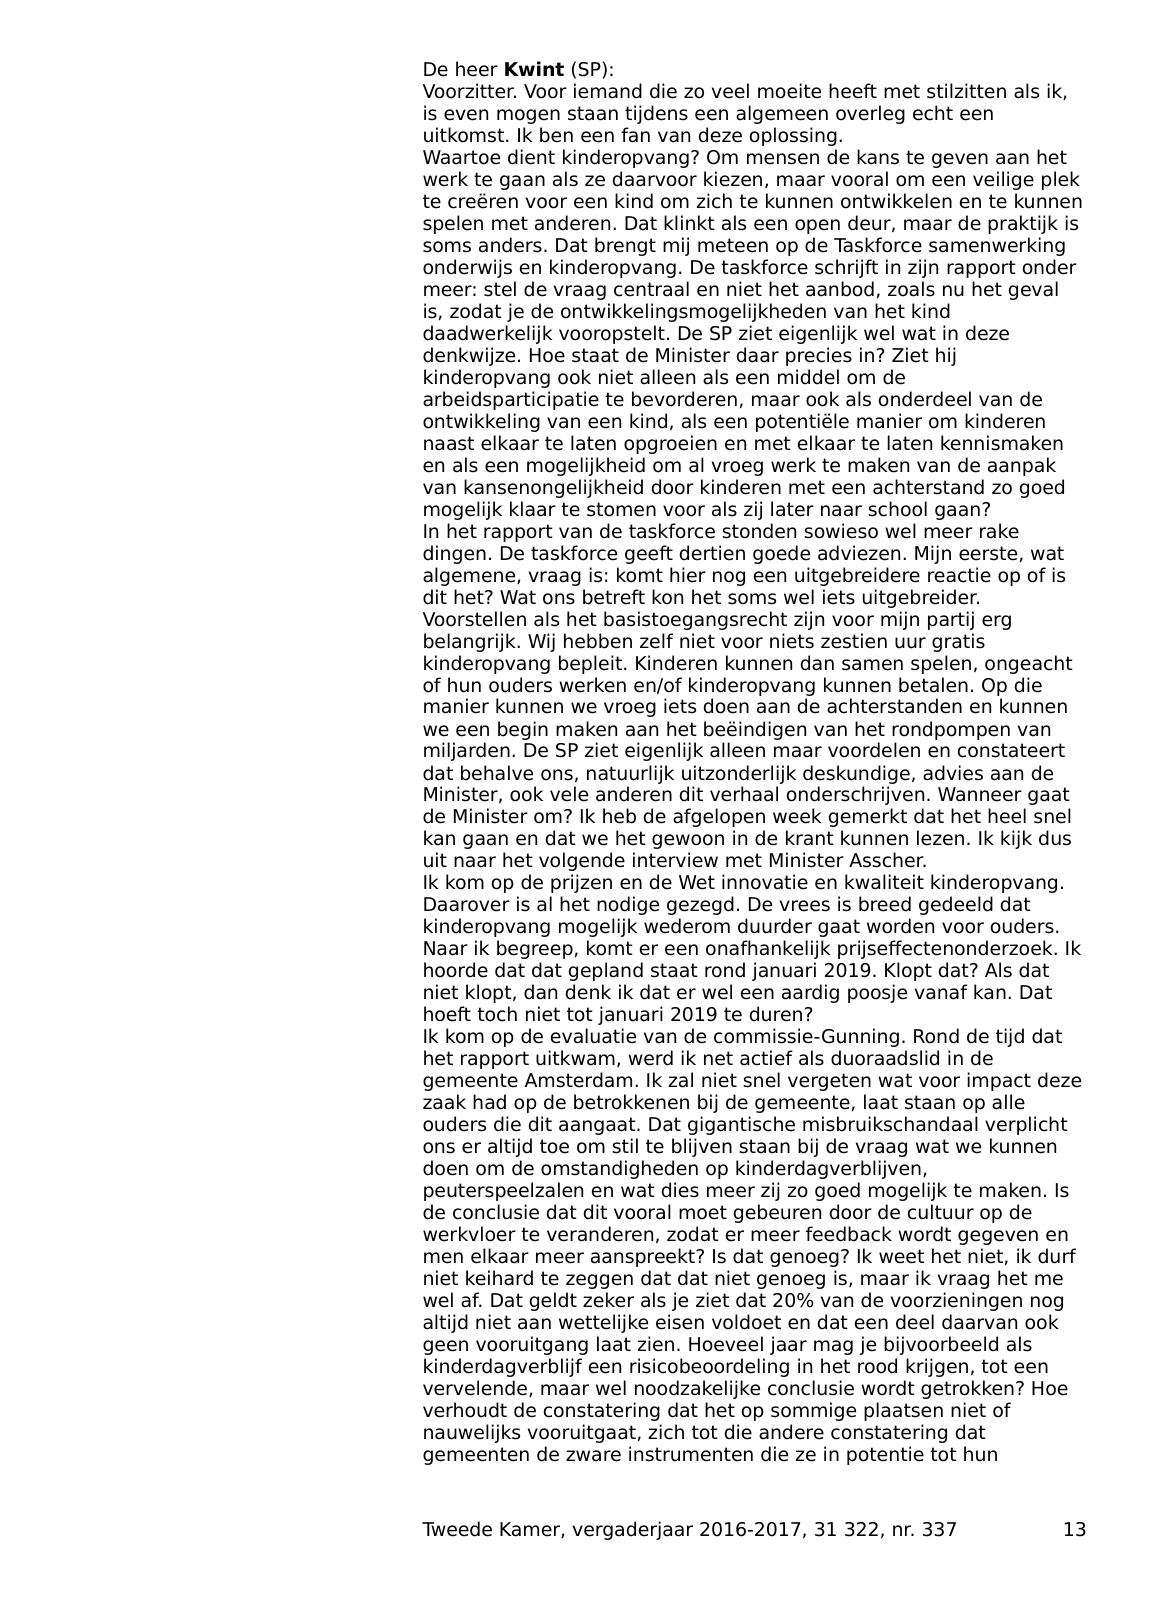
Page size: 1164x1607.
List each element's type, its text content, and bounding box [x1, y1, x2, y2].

text Ik kom op de prijzen en de Wet innovatie en kwaliteit kinderopvang. Daarover is al het nodige gezegd. De vrees is breed gedeeld dat kinderopvang mogelijk wederom duurder gaat worden voor ouders. Naar ik begreep, komt er een onafhankelijk prijseffectenonderzoek. Ik hoorde dat dat gepland staat rond januari 2019. Klopt dat? Als dat niet klopt, dan denk ik dat er wel een aardig poosje vanaf kan. Dat hoeft toch niet tot januari 2019 te duren? [422, 872, 1087, 1026]
text De heer Kwint (SP): [422, 59, 1087, 81]
text In het rapport van de taskforce stonden sowieso wel meer rake dingen. De taskforce geeft dertien goede adviezen. Mijn eerste, wat algemene, vraag is: komt hier nog een uitgebreidere reactie op of is dit het? Wat ons betreft kon het soms wel iets uitgebreider. Voorstellen als het basistoegangsrecht zijn voor mijn partij erg belangrijk. Wij hebben zelf niet voor niets zestien uur gratis kinderopvang bepleit. Kinderen kunnen dan samen spelen, ongeacht of hun ouders werken en/of kinderopvang kunnen betalen. Op die manier kunnen we vroeg iets doen aan de achterstanden en kunnen we een begin maken aan het beëindigen van het rondpompen van miljarden. De SP ziet eigenlijk alleen maar voordelen en constateert dat behalve ons, natuurlijk uitzonderlijk deskundige, advies aan de Minister, ook vele anderen dit verhaal onderschrijven. Wanneer gaat de Minister om? Ik heb de afgelopen week gemerkt dat het heel snel kan gaan en dat we het gewoon in de krant kunnen lezen. Ik kijk dus uit naar het volgende interview met Minister Asscher. [422, 521, 1087, 872]
text Ik kom op de evaluatie van de commissie-Gunning. Rond de tijd dat het rapport uitkwam, werd ik net actief als duoraadslid in de gemeente Amsterdam. Ik zal niet snel vergeten wat voor impact deze zaak had op de betrokkenen bij de gemeente, laat staan op alle ouders die dit aangaat. Dat gigantische misbruikschandaal verplicht ons er altijd toe om stil te blijven staan bij de vraag wat we kunnen doen om de omstandigheden op kinderdagverblijven, peuterspeelzalen en wat dies meer zij zo goed mogelijk te maken. Is de conclusie dat dit vooral moet gebeuren door de cultuur op de werkvloer te veranderen, zodat er meer feedback wordt gegeven en men elkaar meer aanspreekt? Is dat genoeg? Ik weet het niet, ik durf niet keihard te zeggen dat dat niet genoeg is, maar ik vraag het me wel af. Dat geldt zeker als je ziet dat 20% van de voorzieningen nog altijd niet aan wettelijke eisen voldoet en dat een deel daarvan ook geen vooruitgang laat zien. Hoeveel jaar mag je bijvoorbeeld als kinderdagverblijf een risicobeoordeling in het rood krijgen, tot een vervelende, maar wel noodzakelijke conclusie wordt getrokken? Hoe verhoudt de constatering dat het op sommige plaatsen niet of nauwelijks vooruitgaat, zich tot die andere constatering dat gemeenten de zware instrumenten die ze in potentie tot hun [422, 1026, 1087, 1466]
text Waartoe dient kinderopvang? Om mensen de kans te geven aan het werk te gaan als ze daarvoor kiezen, maar vooral om een veilige plek te creëren voor een kind om zich te kunnen ontwikkelen en te kunnen spelen met anderen. Dat klinkt als een open deur, maar de praktijk is soms anders. Dat brengt mij meteen op de Taskforce samenwerking onderwijs en kinderopvang. De taskforce schrijft in zijn rapport onder meer: stel de vraag centraal en niet het aanbod, zoals nu het geval is, zodat je de ontwikkelingsmogelijkheden van het kind daadwerkelijk vooropstelt. De SP ziet eigenlijk wel wat in deze denkwijze. Hoe staat de Minister daar precies in? Ziet hij kinderopvang ook niet alleen als een middel om de arbeidsparticipatie te bevorderen, maar ook als onderdeel van de ontwikkeling van een kind, als een potentiële manier om kinderen naast elkaar te laten opgroeien en met elkaar te laten kennismaken en als een mogelijkheid om al vroeg werk te maken van de aanpak van kansenongelijkheid door kinderen met een achterstand zo goed mogelijk klaar te stomen voor als zij later naar school gaan? [422, 147, 1087, 521]
text Voorzitter. Voor iemand die zo veel moeite heeft met stilzitten als ik, is even mogen staan tijdens een algemeen overleg echt een uitkomst. Ik ben een fan van deze oplossing. [422, 81, 1087, 147]
